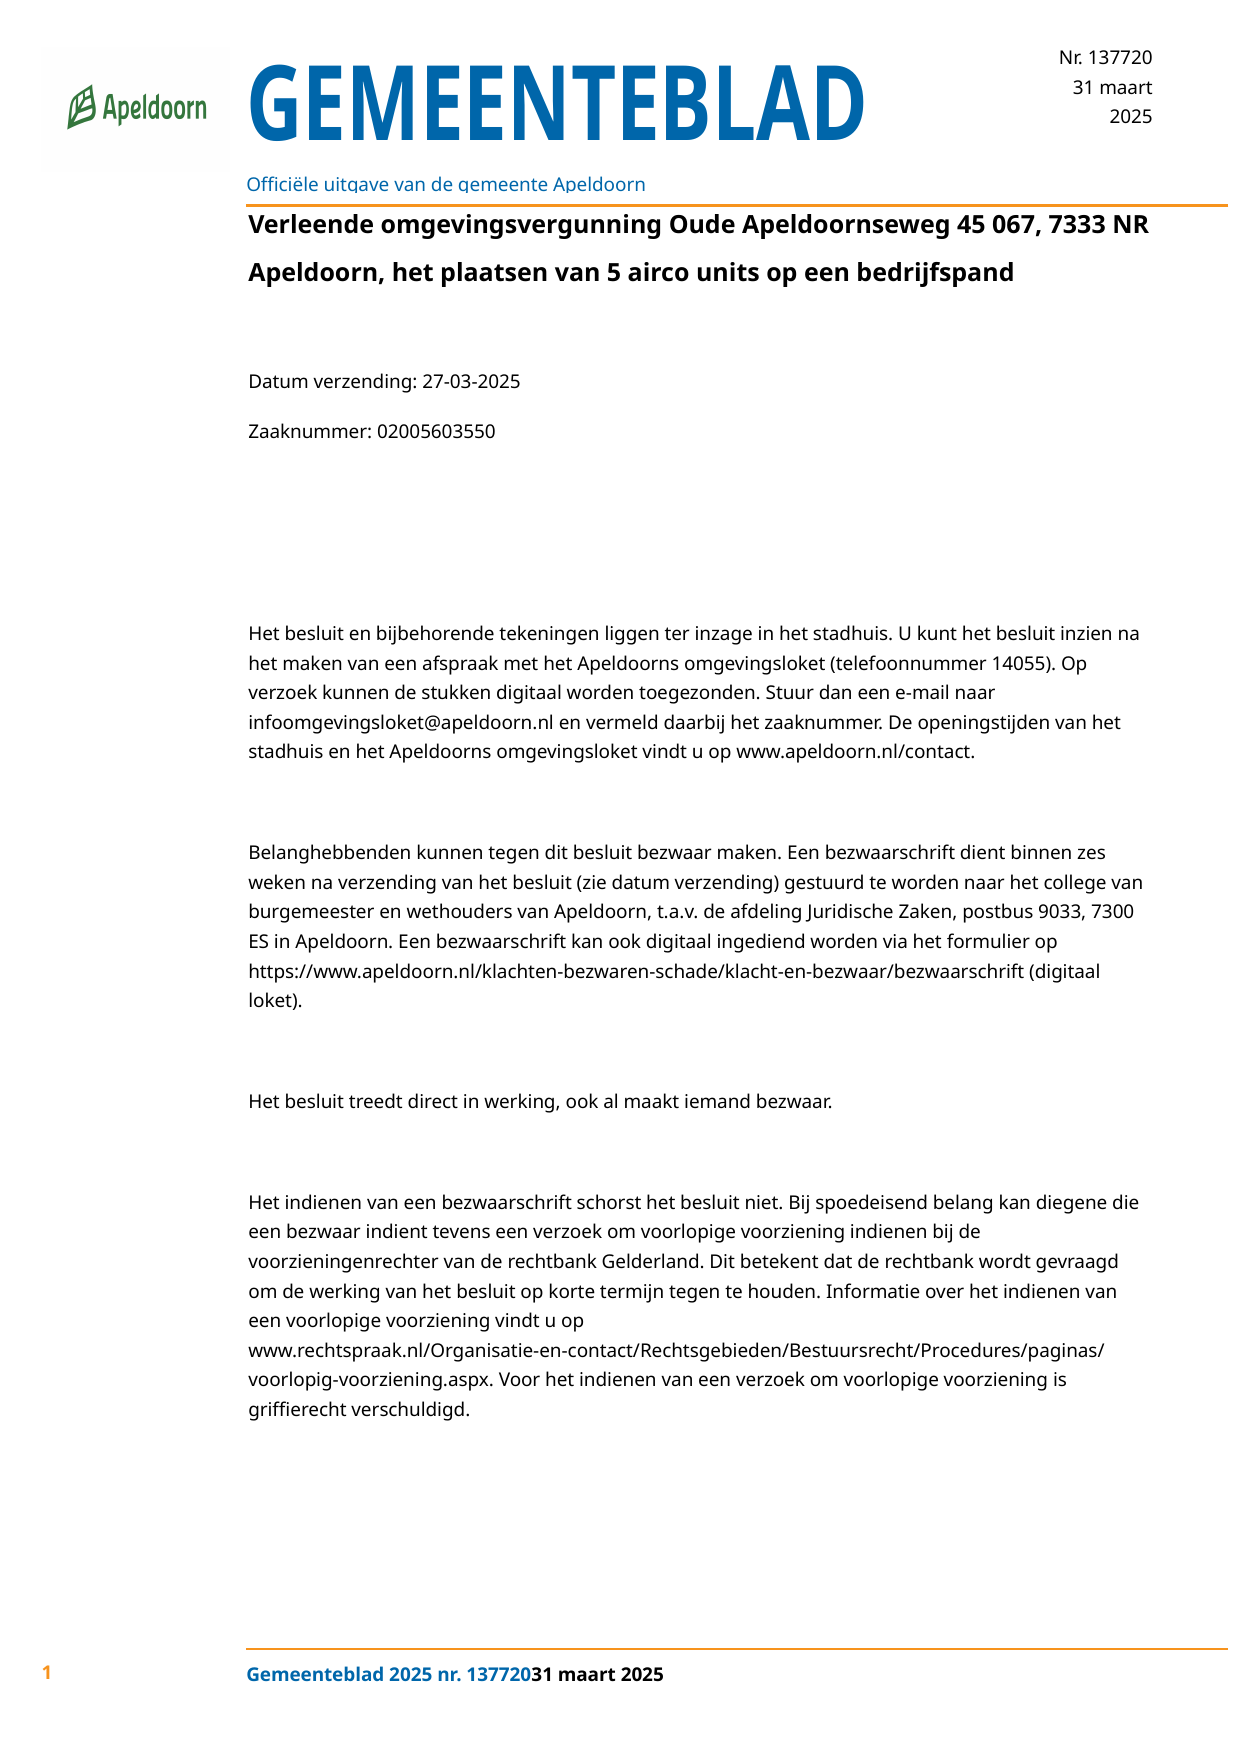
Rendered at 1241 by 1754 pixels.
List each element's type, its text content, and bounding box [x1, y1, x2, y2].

text Verleende omgevingsvergunning Oude Apeldoornseweg 45 067, 7333 NR Apeldoorn, het plaatsen van 5 airco units op een bedrijfspand [248, 207, 1152, 288]
text Zaaknummer: 02005603550 [248, 419, 1152, 444]
text Datum verzending: 27-03-2025 [248, 368, 1152, 394]
text Belanghebbenden kunnen tegen dit besluit bezwaar maken. Een bezwaarschrift dient binnen zes weken na verzending van het besluit (zie datum verzending) gestuurd te worden naar het college van burgemeester en wethouders van Apeldoorn, t.a.v. de afdeling Juridische Zaken, postbus 9033, 7300 ES in Apeldoorn. Een bezwaarschrift kan ook digitaal ingediend worden via het formulier op https://www.apeldoorn.nl/klachten-bezwaren-schade/klacht-en-bezwaar/bezwaarschrift (digitaal loket). [248, 839, 1152, 1013]
picture [41, 47, 231, 172]
text Het indienen van een bezwaarschrift schorst het besluit niet. Bij spoedeisend belang kan diegene die een bezwaar indient tevens een verzoek om voorlopige voorziening indienen bij de voorzieningenrechter van de rechtbank Gelderland. Dit betekent dat de rechtbank wordt gevraagd om de werking van het besluit op korte termijn tegen te houden. Informatie over het indienen van een voorlopige voorziening vindt u op www.rechtspraak.nl/Organisatie-en-contact/Rechtsgebieden/Bestuursrecht/Procedures/paginas/voorlopig-voorziening.aspx. Voor het indienen van een verzoek om voorlopige voorziening is griffierecht verschuldigd. [248, 1189, 1152, 1422]
text Het besluit en bijbehorende tekeningen liggen ter inzage in het stadhuis. U kunt het besluit inzien na het maken van een afspraak met het Apeldoorns omgevingsloket (telefoonnummer 14055). Op verzoek kunnen de stukken digitaal worden toegezonden. Stuur dan een e-mail naar infoomgevingsloket@apeldoorn.nl en vermeld daarbij het zaaknummer. De openingstijden van het stadhuis en het Apeldoorns omgevingsloket vindt u op www.apeldoorn.nl/contact. [248, 620, 1152, 764]
text Het besluit treedt direct in werking, ook al maakt iemand bezwaar. [248, 1088, 1152, 1114]
